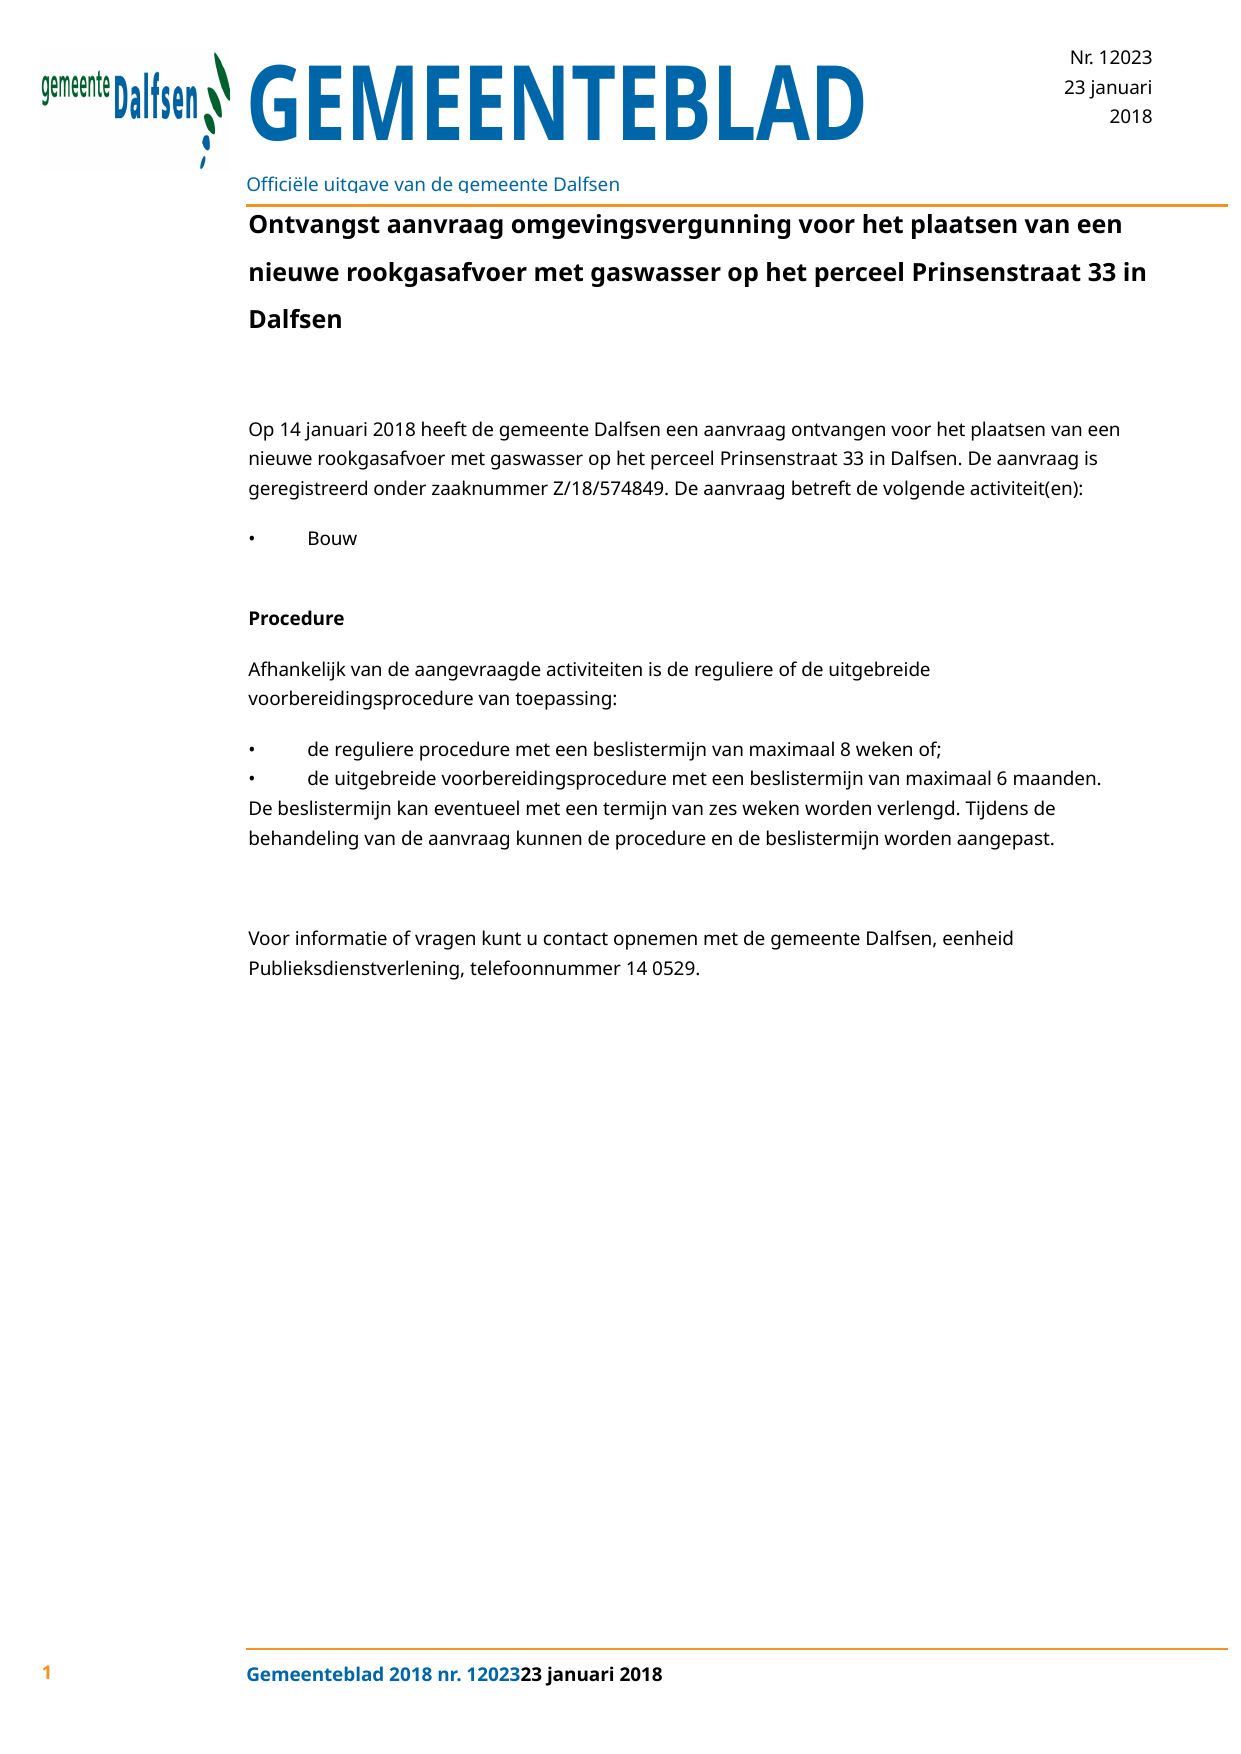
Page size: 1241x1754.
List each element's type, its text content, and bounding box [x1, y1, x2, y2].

list Bouw [248, 526, 1152, 551]
text De beslistermijn kan eventueel met een termijn van zes weken worden verlengd. Tijdens de behandeling van de aanvraag kunnen de procedure en de beslistermijn worden aangepast. [248, 795, 1152, 850]
text Op 14 januari 2018 heeft de gemeente Dalfsen een aanvraag ontvangen voor het plaatsen van een nieuwe rookgasafvoer met gaswasser op het perceel Prinsenstraat 33 in Dalfsen. De aanvraag is geregistreerd onder zaaknummer Z/18/574849. De aanvraag betreft de volgende activiteit(en): [248, 416, 1152, 501]
picture [41, 47, 231, 172]
text Voor informatie of vragen kunt u contact opnemen met de gemeente Dalfsen, eenheid Publieksdienstverlening, telefoonnummer 14 0529. [248, 926, 1152, 981]
text Procedure [248, 606, 1152, 631]
list de uitgebreide voorbereidingsprocedure met een beslistermijn van maximaal 6 maanden. [248, 766, 1152, 791]
text Afhankelijk van de aangevraagde activiteiten is de reguliere of de uitgebreide voorbereidingsprocedure van toepassing: [248, 656, 1152, 711]
text Ontvangst aanvraag omgevingsvergunning voor het plaatsen van een nieuwe rookgasafvoer met gaswasser op het perceel Prinsenstraat 33 in Dalfsen [248, 207, 1152, 336]
list de reguliere procedure met een beslistermijn van maximaal 8 weken of; [248, 736, 1152, 762]
